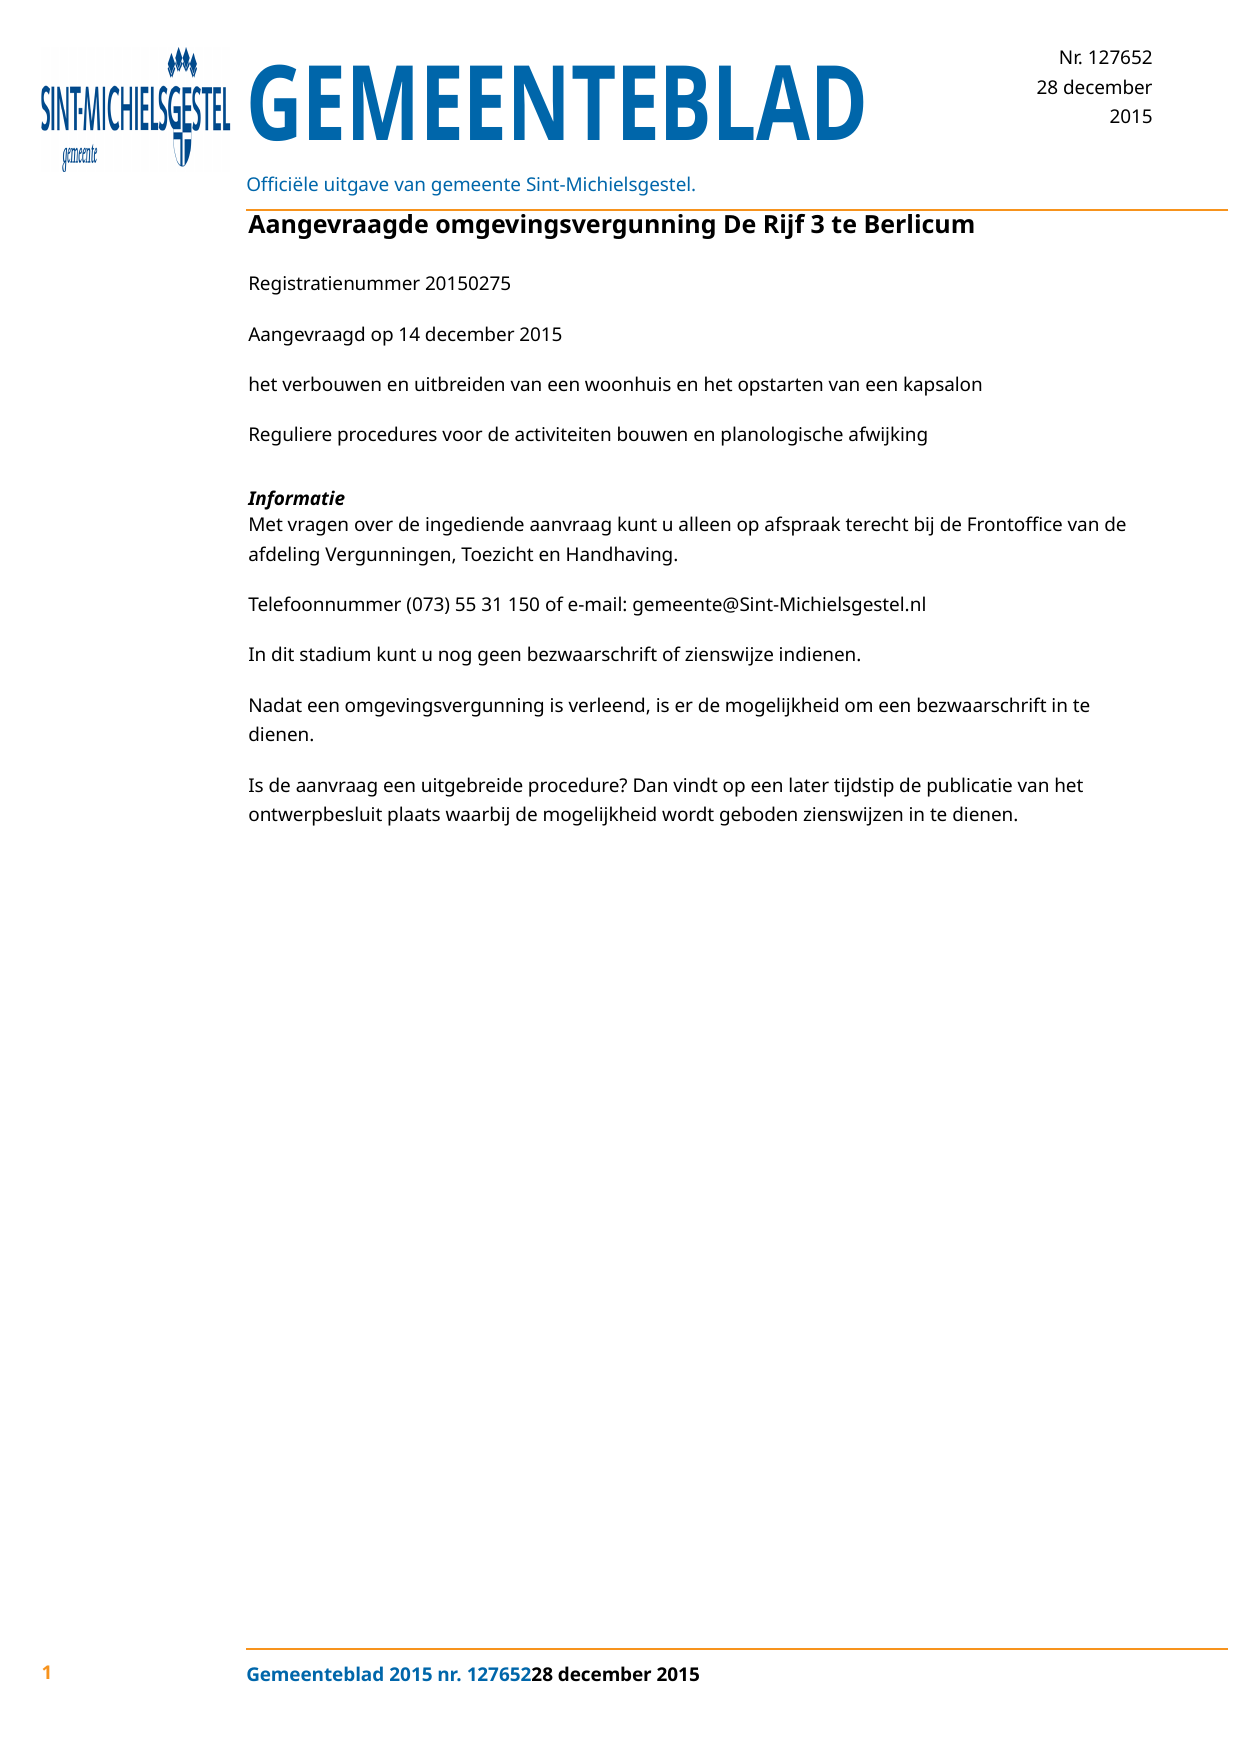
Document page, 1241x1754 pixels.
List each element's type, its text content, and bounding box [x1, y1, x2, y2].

picture [41, 47, 231, 172]
text Registratienummer 20150275 [248, 270, 1152, 296]
text Reguliere procedures voor de activiteiten bouwen en planologische afwijking [248, 422, 1152, 447]
text Informatie [248, 486, 1152, 511]
text Aangevraagde omgevingsvergunning De Rijf 3 te Berlicum [248, 211, 1152, 241]
text Aangevraagd op 14 december 2015 [248, 321, 1152, 346]
text In dit stadium kunt u nog geen bezwaarschrift of zienswijze indienen. [248, 642, 1152, 667]
text Met vragen over de ingediende aanvraag kunt u alleen op afspraak terecht bij de Frontoffice van de afdeling Vergunningen, Toezicht en Handhaving. [248, 511, 1152, 567]
text Nadat een omgevingsvergunning is verleend, is er de mogelijkheid om een bezwaarschrift in te dienen. [248, 692, 1152, 747]
text het verbouwen en uitbreiden van een woonhuis en het opstarten van een kapsalon [248, 371, 1152, 397]
text Telefoonnummer (073) 55 31 150 of e-mail: gemeente@Sint-Michielsgestel.nl [248, 591, 1152, 617]
text Is de aanvraag een uitgebreide procedure? Dan vindt op een later tijdstip de publicatie van het ontwerpbesluit plaats waarbij de mogelijkheid wordt geboden zienswijzen in te dienen. [248, 772, 1152, 827]
